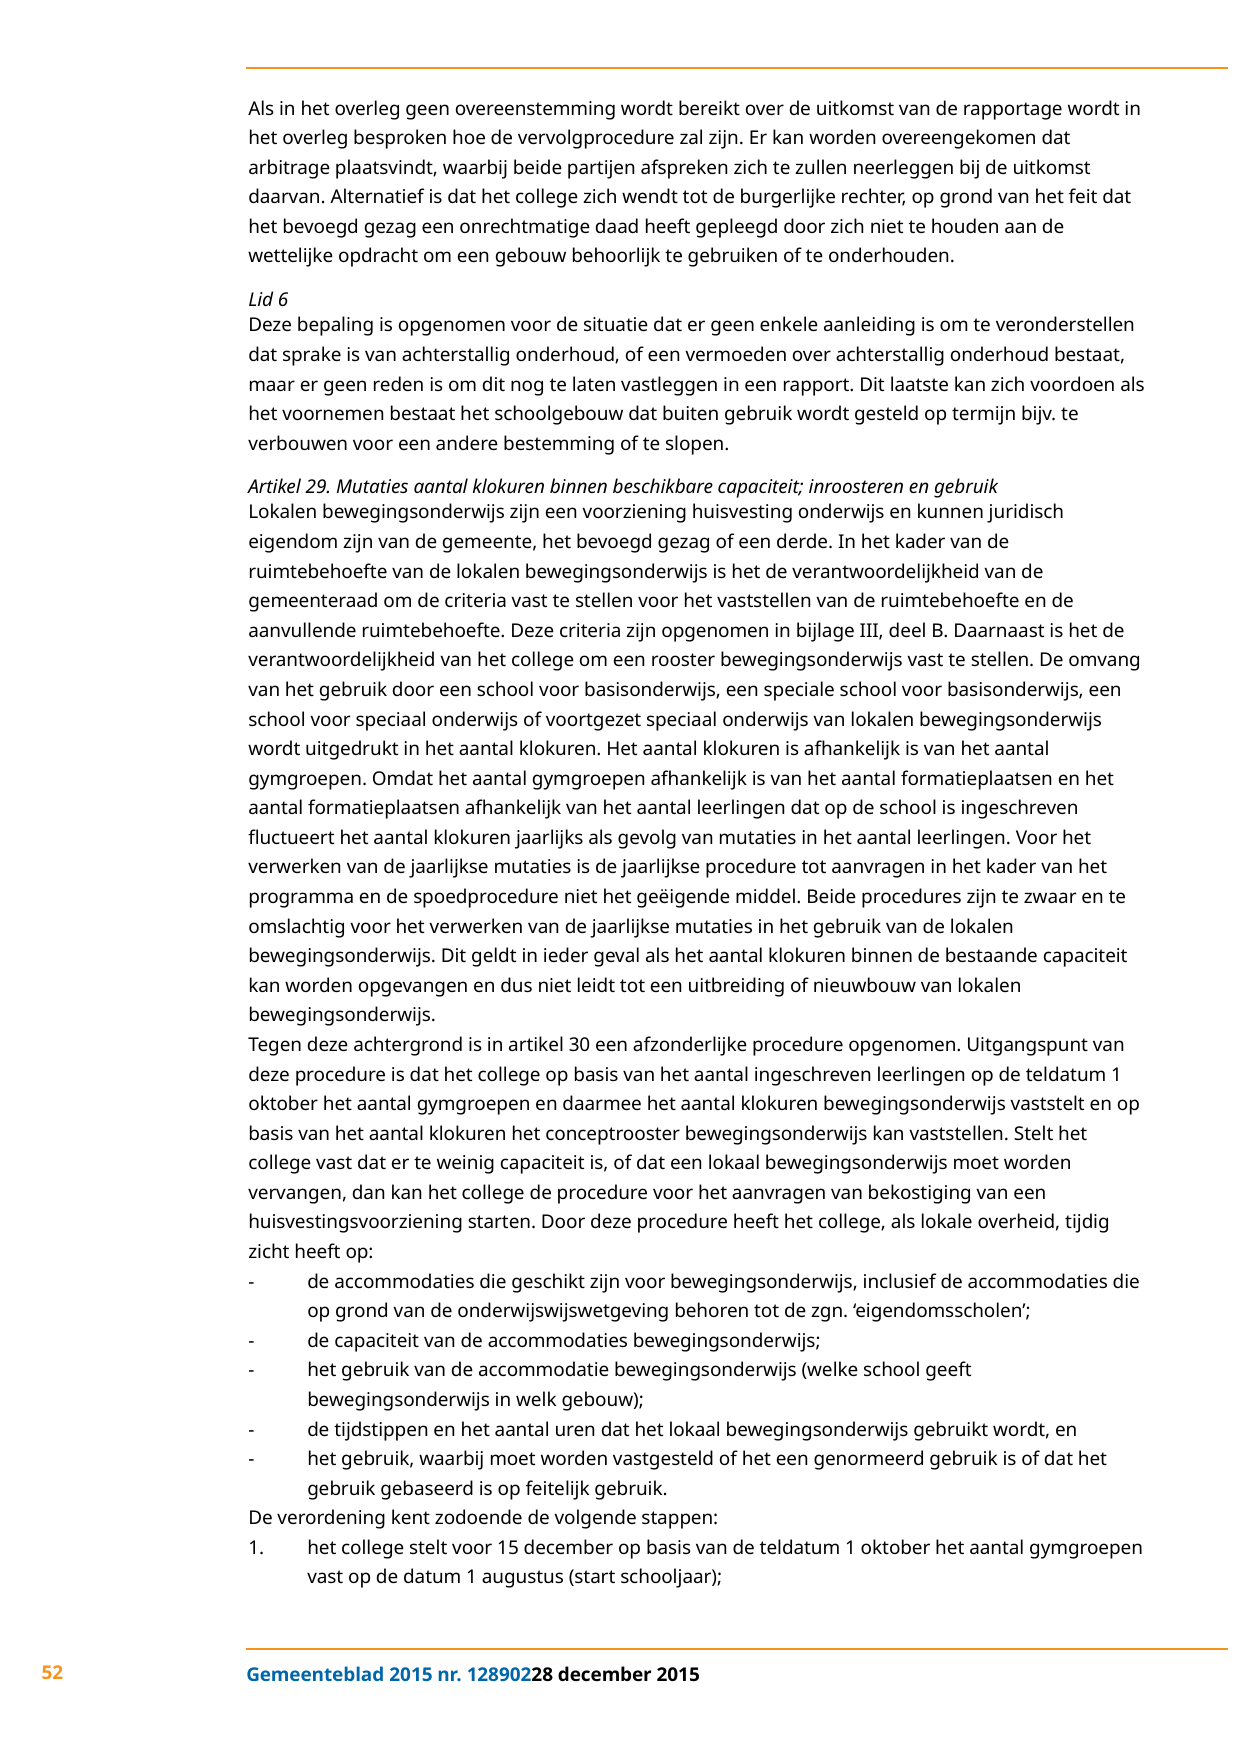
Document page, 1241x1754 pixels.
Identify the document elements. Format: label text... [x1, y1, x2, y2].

list het gebruik, waarbij moet worden vastgesteld of het een genormeerd gebruik is of dat het gebruik gebaseerd is op feitelijk gebruik. [248, 1445, 1152, 1501]
text Als in het overleg geen overeenstemming wordt bereikt over de uitkomst van de rapportage wordt in het overleg besproken hoe de vervolgprocedure zal zijn. Er kan worden overeengekomen dat arbitrage plaatsvindt, waarbij beide partijen afspreken zich te zullen neerleggen bij de uitkomst daarvan. Alternatief is dat het college zich wendt tot de burgerlijke rechter, op grond van het feit dat het bevoegd gezag een onrechtmatige daad heeft gepleegd door zich niet te houden aan de wettelijke opdracht om een gebouw behoorlijk te gebruiken of te onderhouden. [248, 95, 1152, 268]
text De verordening kent zodoende de volgende stappen: [248, 1504, 1152, 1530]
list het college stelt voor 15 december op basis van de teldatum 1 oktober het aantal gymgroepen vast op de datum 1 augustus (start schooljaar); [248, 1534, 1152, 1589]
text Lid 6 [248, 286, 1152, 312]
picture [41, 47, 231, 172]
text Lokalen bewegingsonderwijs zijn een voorziening huisvesting onderwijs en kunnen juridisch eigendom zijn van de gemeente, het bevoegd gezag of een derde. In het kader van de ruimtebehoefte van de lokalen bewegingsonderwijs is het de verantwoordelijkheid van de gemeenteraad om de criteria vast te stellen voor het vaststellen van de ruimtebehoefte en de aanvullende ruimtebehoefte. Deze criteria zijn opgenomen in bijlage III, deel B. Daarnaast is het de verantwoordelijkheid van het college om een rooster bewegingsonderwijs vast te stellen. De omvang van het gebruik door een school voor basisonderwijs, een speciale school voor basisonderwijs, een school voor speciaal onderwijs of voortgezet speciaal onderwijs van lokalen bewegingsonderwijs wordt uitgedrukt in het aantal klokuren. Het aantal klokuren is afhankelijk is van het aantal gymgroepen. Omdat het aantal gymgroepen afhankelijk is van het aantal formatieplaatsen en het aantal formatieplaatsen afhankelijk van het aantal leerlingen dat op de school is ingeschreven fluctueert het aantal klokuren jaarlijks als gevolg van mutaties in het aantal leerlingen. Voor het verwerken van de jaarlijkse mutaties is de jaarlijkse procedure tot aanvragen in het kader van het programma en de spoedprocedure niet het geëigende middel. Beide procedures zijn te zwaar en te omslachtig voor het verwerken van de jaarlijkse mutaties in het gebruik van de lokalen bewegingsonderwijs. Dit geldt in ieder geval als het aantal klokuren binnen de bestaande capaciteit kan worden opgevangen en dus niet leidt tot een uitbreiding of nieuwbouw van lokalen bewegingsonderwijs. [248, 499, 1152, 1027]
text Artikel 29. Mutaties aantal klokuren binnen beschikbare capaciteit; inroosteren en gebruik [248, 473, 1152, 499]
text Deze bepaling is opgenomen voor de situatie dat er geen enkele aanleiding is om te veronderstellen dat sprake is van achterstallig onderhoud, of een vermoeden over achterstallig onderhoud bestaat, maar er geen reden is om dit nog te laten vastleggen in een rapport. Dit laatste kan zich voordoen als het voornemen bestaat het schoolgebouw dat buiten gebruik wordt gesteld op termijn bijv. te verbouwen voor een andere bestemming of te slopen. [248, 312, 1152, 456]
list de capaciteit van de accommodaties bewegingsonderwijs; [248, 1327, 1152, 1353]
text Tegen deze achtergrond is in artikel 30 een afzonderlijke procedure opgenomen. Uitgangspunt van deze procedure is dat het college op basis van het aantal ingeschreven leerlingen op de teldatum 1 oktober het aantal gymgroepen en daarmee het aantal klokuren bewegingsonderwijs vaststelt en op basis van het aantal klokuren het conceptrooster bewegingsonderwijs kan vaststellen. Stelt het college vast dat er te weinig capaciteit is, of dat een lokaal bewegingsonderwijs moet worden vervangen, dan kan het college de procedure voor het aanvragen van bekostiging van een huisvestingsvoorziening starten. Door deze procedure heeft het college, als lokale overheid, tijdig zicht heeft op: [248, 1031, 1152, 1264]
list de accommodaties die geschikt zijn voor bewegingsonderwijs, inclusief de accommodaties die op grond van de onderwijswijswetgeving behoren tot de zgn. ‘eigendomsscholen’; [248, 1268, 1152, 1323]
list de tijdstippen en het aantal uren dat het lokaal bewegingsonderwijs gebruikt wordt, en [248, 1416, 1152, 1442]
list het gebruik van de accommodatie bewegingsonderwijs (welke school geeft bewegingsonderwijs in welk gebouw); [248, 1357, 1152, 1412]
